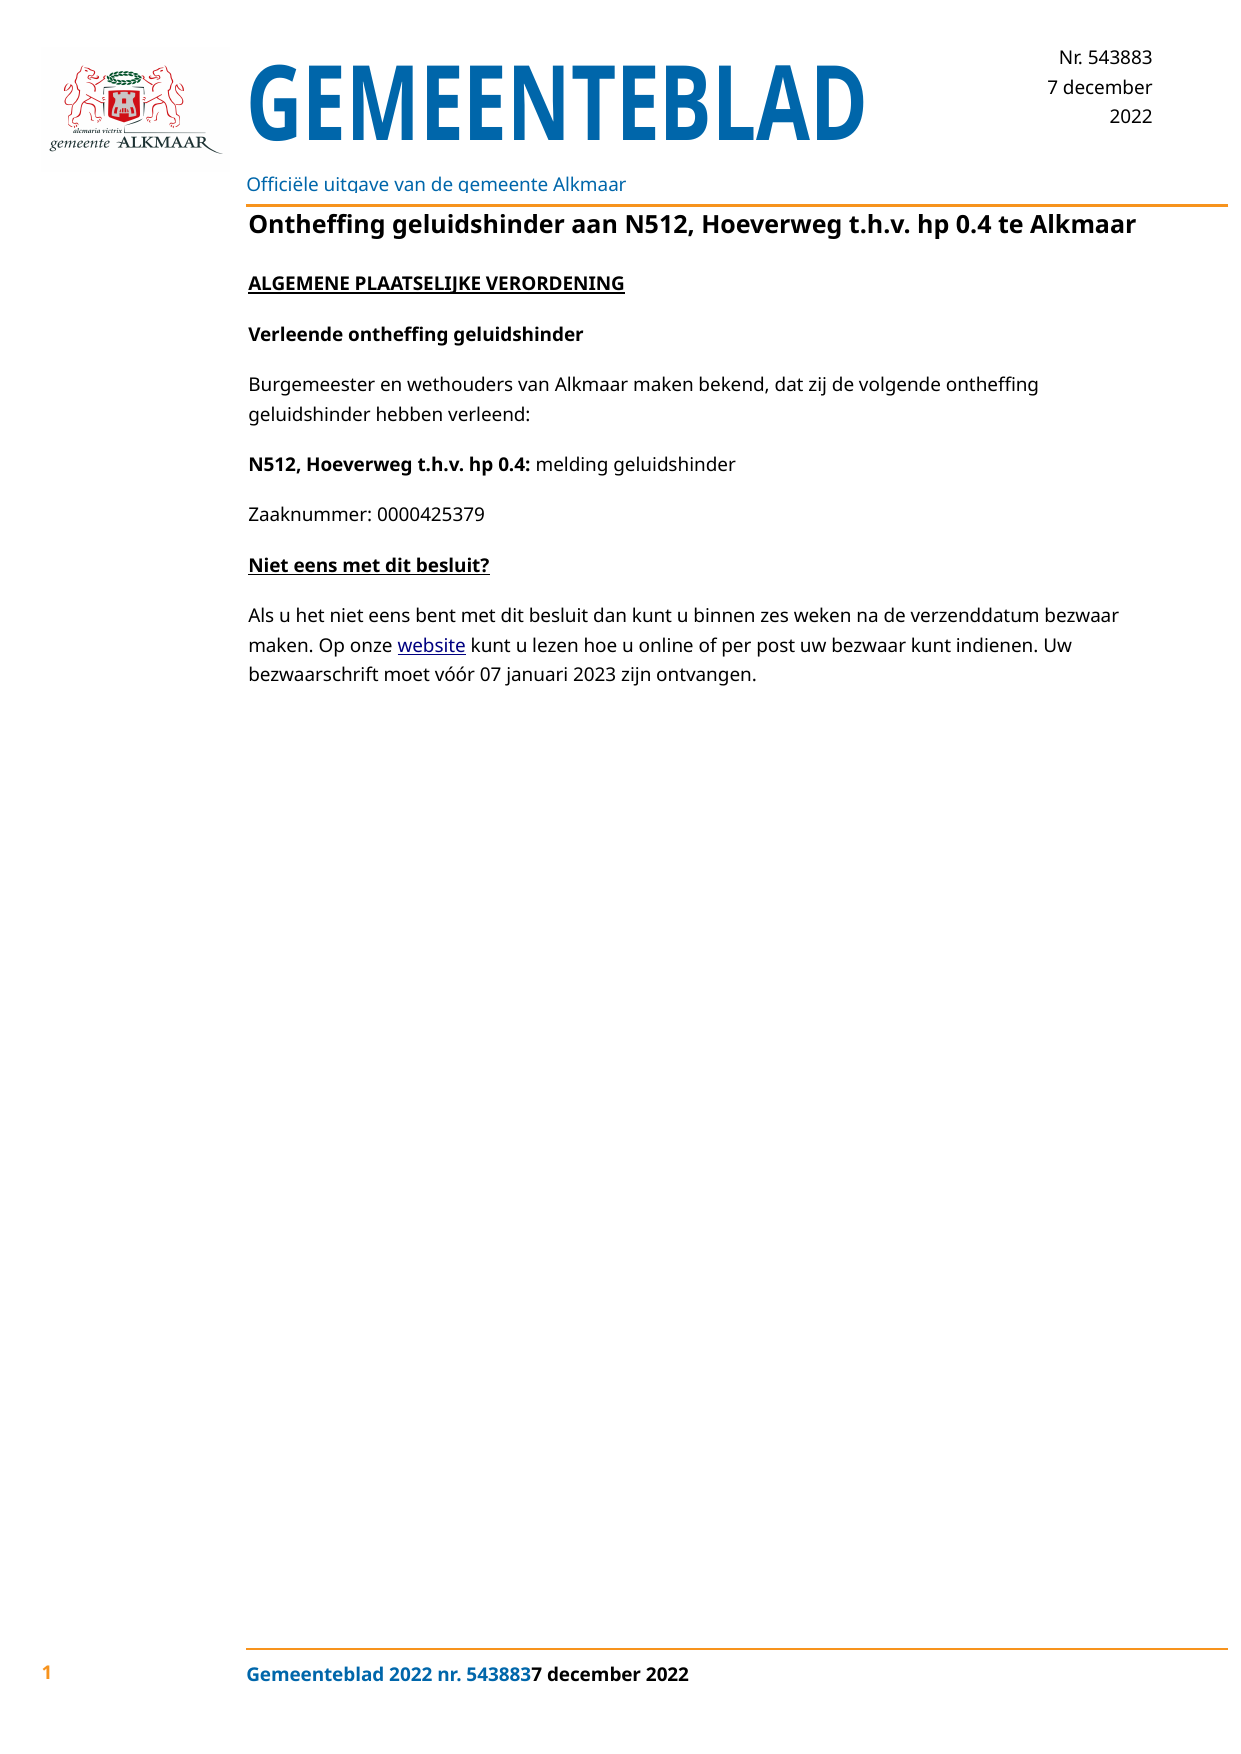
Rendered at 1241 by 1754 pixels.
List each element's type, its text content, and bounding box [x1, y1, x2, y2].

text ALGEMENE PLAATSELIJKE VERORDENING [248, 270, 1152, 296]
text N512, Hoeverweg t.h.v. hp 0.4: melding geluidshinder [248, 451, 1152, 477]
text Ontheffing geluidshinder aan N512, Hoeverweg t.h.v. hp 0.4 te Alkmaar [248, 207, 1152, 241]
text Als u het niet eens bent met dit besluit dan kunt u binnen zes weken na de verzenddatum bezwaar maken. Op onze website kunt u lezen hoe u online of per post uw bezwaar kunt indienen. Uw bezwaarschrift moet vóór 07 januari 2023 zijn ontvangen. [248, 602, 1152, 687]
picture [41, 47, 231, 172]
text Burgemeester en wethouders van Alkmaar maken bekend, dat zij de volgende ontheffing geluidshinder hebben verleend: [248, 371, 1152, 426]
text Verleende ontheffing geluidshinder [248, 321, 1152, 346]
text Zaaknummer: 0000425379 [248, 502, 1152, 527]
text Niet eens met dit besluit? [248, 552, 1152, 578]
